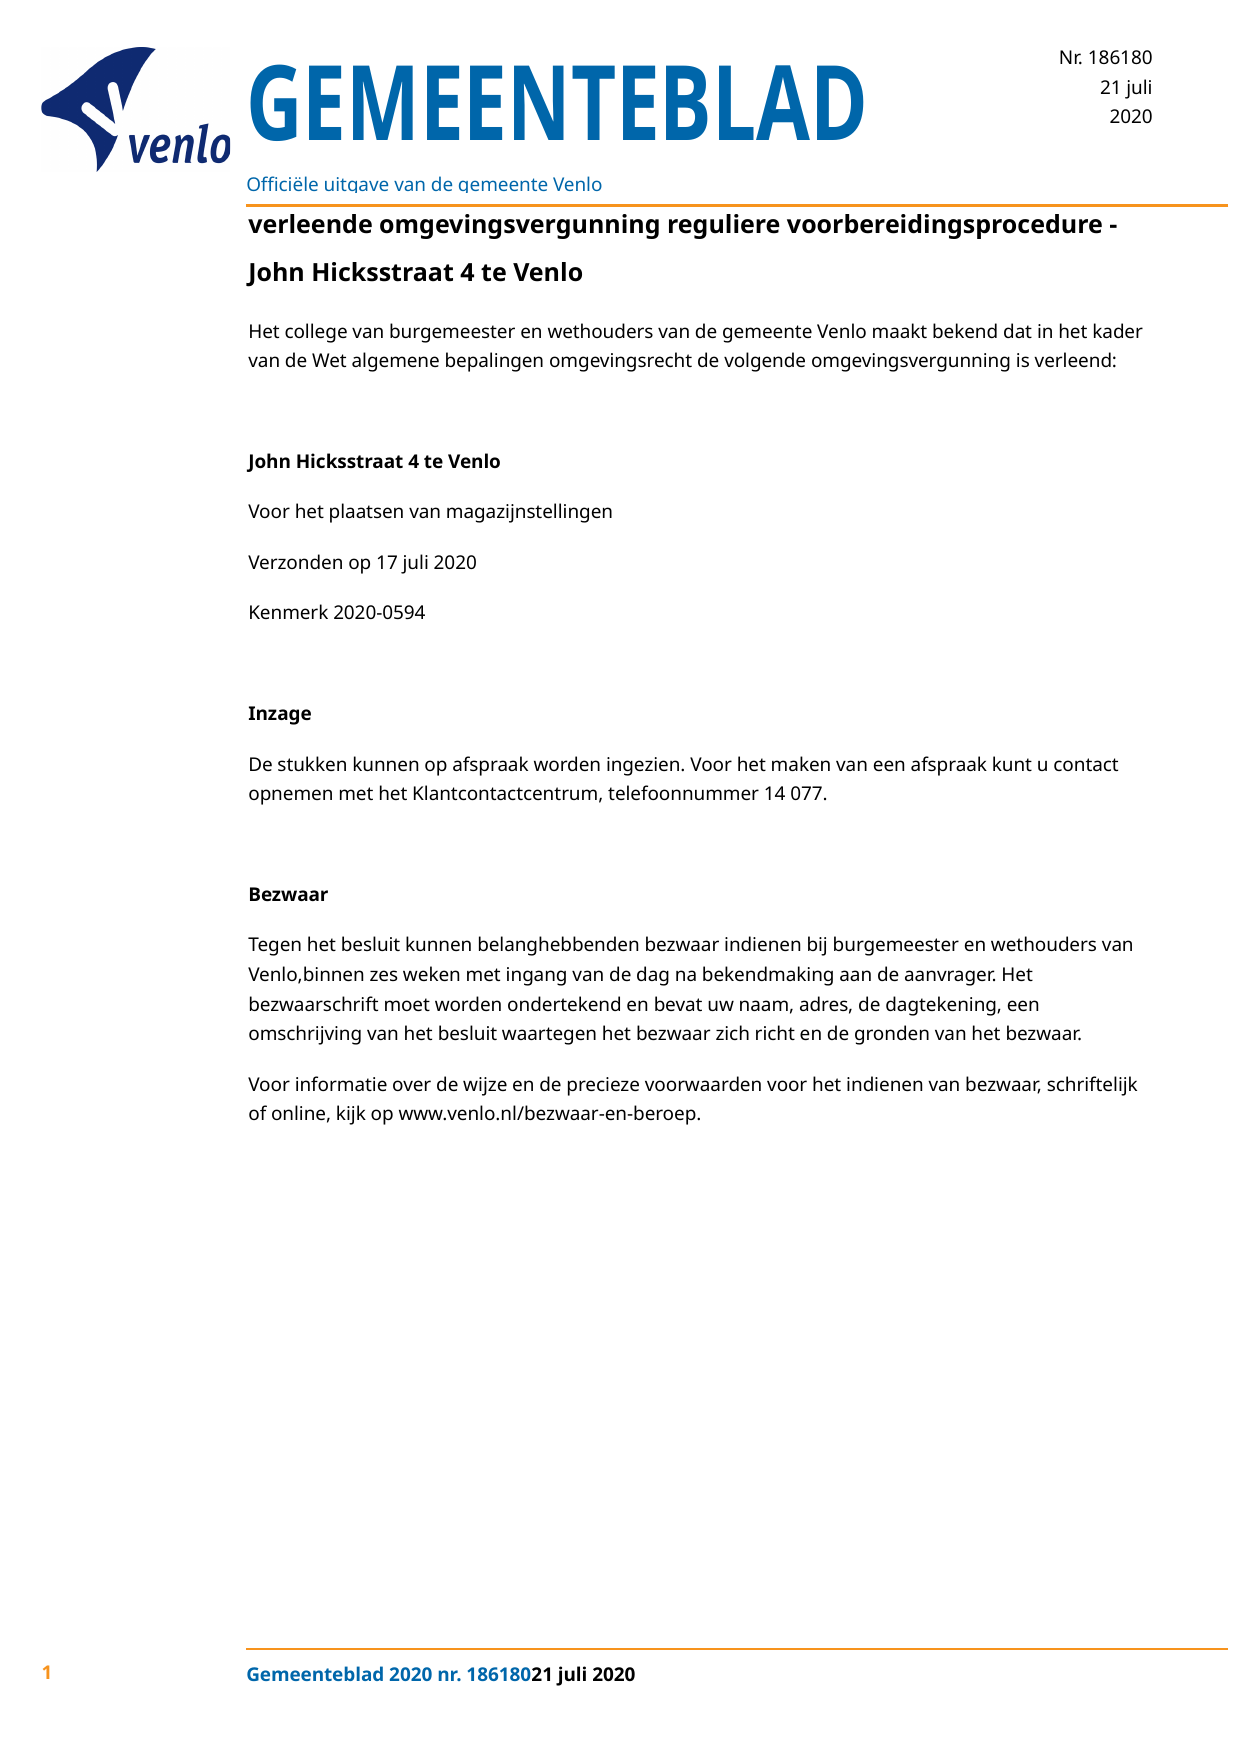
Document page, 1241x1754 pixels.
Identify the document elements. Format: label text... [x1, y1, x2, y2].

text verleende omgevingsvergunning reguliere voorbereidingsprocedure - John Hicksstraat 4 te Venlo [248, 207, 1152, 288]
text Verzonden op 17 juli 2020 [248, 549, 1152, 575]
text Inzage [248, 700, 1152, 726]
text Voor het plaatsen van magazijnstellingen [248, 499, 1152, 524]
text Voor informatie over de wijze en de precieze voorwaarden voor het indienen van bezwaar, schriftelijk of online, kijk op www.venlo.nl/bezwaar-en-beroep. [248, 1071, 1152, 1126]
text Kenmerk 2020-0594 [248, 599, 1152, 625]
text Het college van burgemeester en wethouders van de gemeente Venlo maakt bekend dat in het kader van de Wet algemene bepalingen omgevingsrecht de volgende omgevingsvergunning is verleend: [248, 318, 1152, 373]
text John Hicksstraat 4 te Venlo [248, 448, 1152, 474]
text De stukken kunnen op afspraak worden ingezien. Voor het maken van een afspraak kunt u contact opnemen met het Klantcontactcentrum, telefoonnummer 14 077. [248, 751, 1152, 806]
text Bezwaar [248, 881, 1152, 907]
text Tegen het besluit kunnen belanghebbenden bezwaar indienen bij burgemeester en wethouders van Venlo,binnen zes weken met ingang van de dag na bekendmaking aan de aanvrager. Het bezwaarschrift moet worden ondertekend en bevat uw naam, adres, de dagtekening, een omschrijving van het besluit waartegen het bezwaar zich richt en de gronden van het bezwaar. [248, 932, 1152, 1046]
picture [41, 47, 231, 172]
